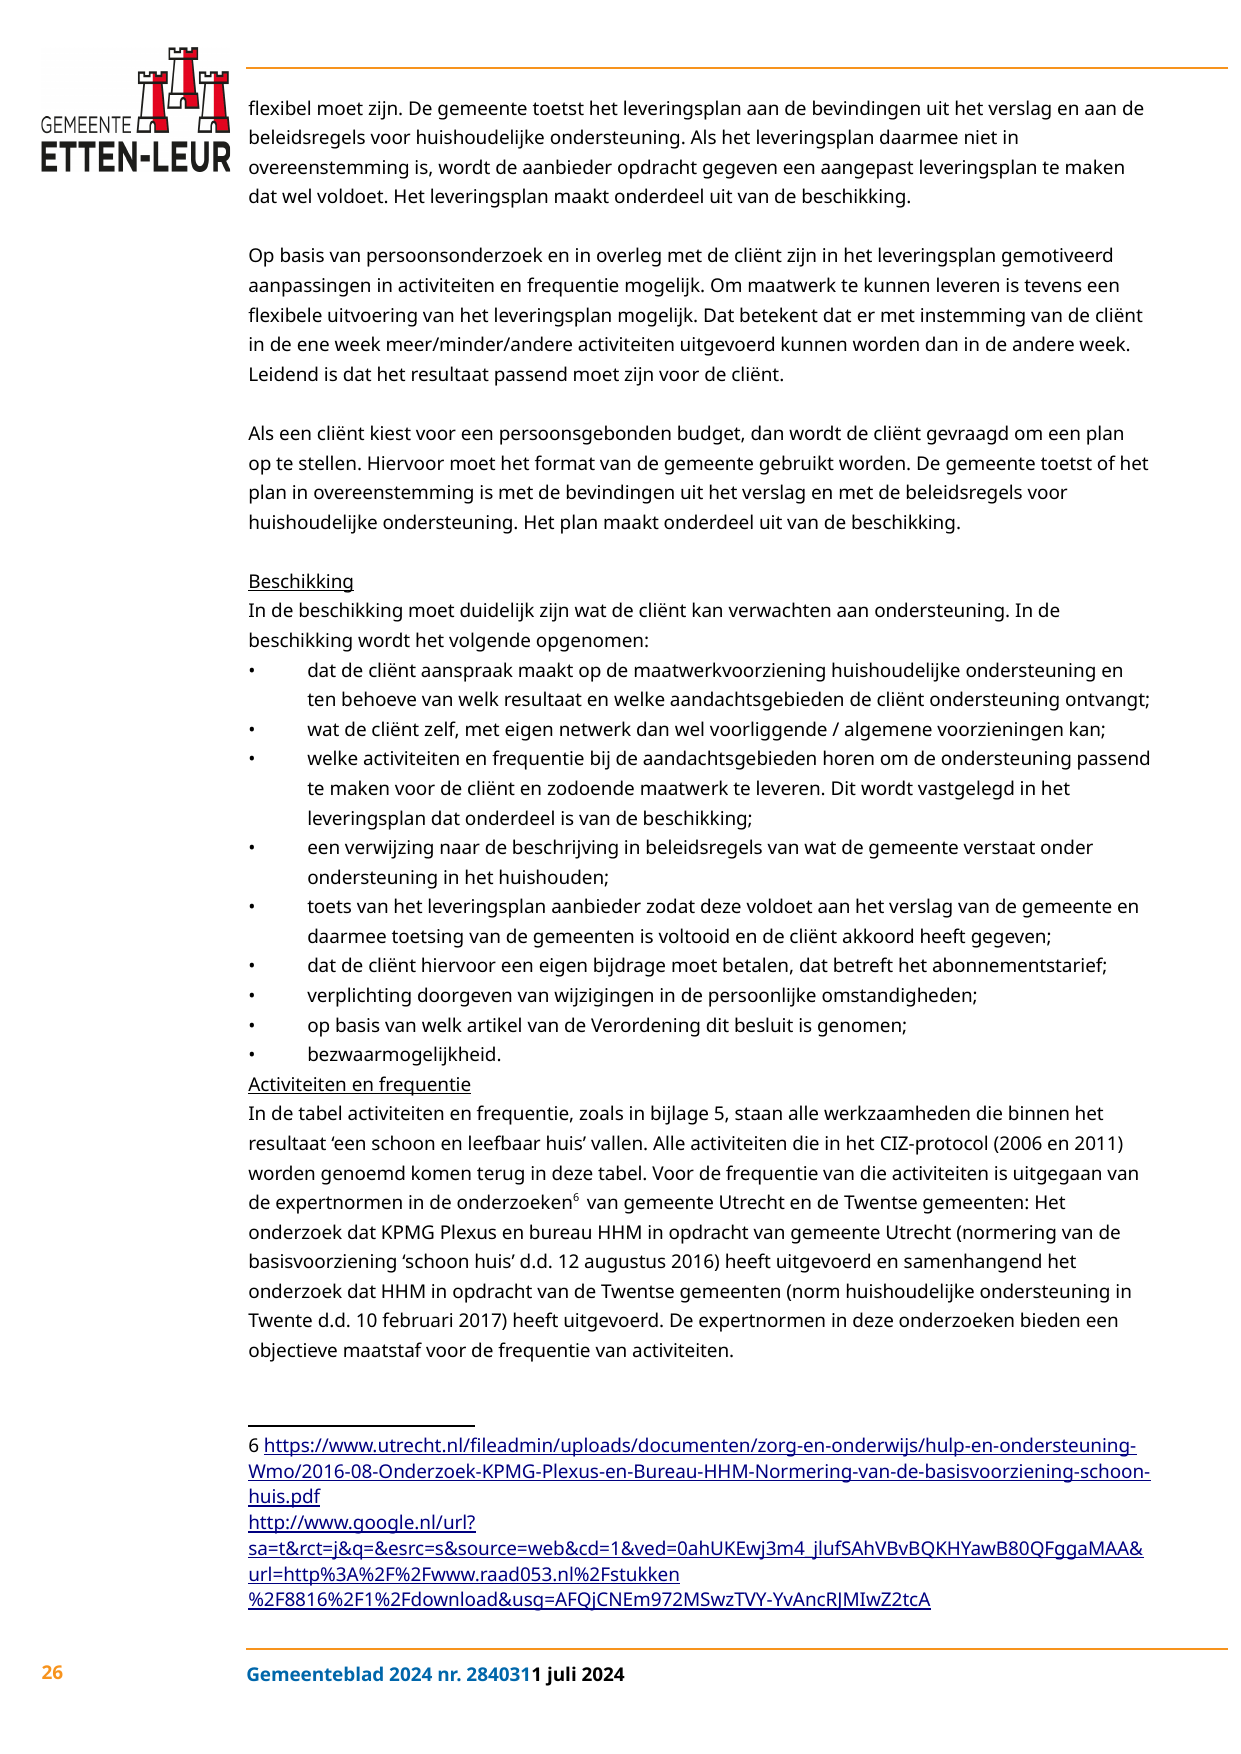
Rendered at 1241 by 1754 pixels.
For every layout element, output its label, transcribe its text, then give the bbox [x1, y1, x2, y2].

text Als een cliënt kiest voor een persoonsgebonden budget, dan wordt de cliënt gevraagd om een plan op te stellen. Hiervoor moet het format van de gemeente gebruikt worden. De gemeente toetst of het plan in overeenstemming is met de bevindingen uit het verslag en met de beleidsregels voor huishoudelijke ondersteuning. Het plan maakt onderdeel uit van de beschikking. [248, 420, 1152, 535]
text https://www.utrecht.nl/fileadmin/uploads/documenten/zorg-en-onderwijs/hulp-en-ondersteuning-Wmo/2016-08-Onderzoek-KPMG-Plexus-en-Bureau-HHM-Normering-van-de-basisvoorziening-schoon-huis.pdf [248, 1432, 1152, 1509]
list wat de cliënt zelf, met eigen netwerk dan wel voorliggende / algemene voorzieningen kan; [248, 716, 1152, 742]
list op basis van welk artikel van de Verordening dit besluit is genomen; [248, 1012, 1152, 1038]
list dat de cliënt aanspraak maakt op de maatwerkvoorziening huishoudelijke ondersteuning en ten behoeve van welk resultaat en welke aandachtsgebieden de cliënt ondersteuning ontvangt; [248, 657, 1152, 712]
text Activiteiten en frequentie [248, 1071, 1152, 1097]
list dat de cliënt hiervoor een eigen bijdrage moet betalen, dat betreft het abonnementstarief; [248, 953, 1152, 978]
text flexibel moet zijn. De gemeente toetst het leveringsplan aan de bevindingen uit het verslag en aan de beleidsregels voor huishoudelijke ondersteuning. Als het leveringsplan daarmee niet in overeenstemming is, wordt de aanbieder opdracht gegeven een aangepast leveringsplan te maken dat wel voldoet. Het leveringsplan maakt onderdeel uit van de beschikking. [248, 95, 1152, 209]
list bezwaarmogelijkheid. [248, 1041, 1152, 1067]
text In de beschikking moet duidelijk zijn wat de cliënt kan verwachten aan ondersteuning. In de beschikking wordt het volgende opgenomen: [248, 598, 1152, 653]
text http://www.google.nl/url?sa=t&rct=j&q=&esrc=s&source=web&cd=1&ved=0ahUKEwj3m4_jlufSAhVBvBQKHYawB80QFggaMAA&url=http%3A%2F%2Fwww.raad053.nl%2Fstukken%2F8816%2F1%2Fdownload&usg=AFQjCNEm972MSwzTVY-YvAncRJMIwZ2tcA [248, 1509, 1152, 1612]
list een verwijzing naar de beschrijving in beleidsregels van wat de gemeente verstaat onder ondersteuning in het huishouden; [248, 834, 1152, 890]
list toets van het leveringsplan aanbieder zodat deze voldoet aan het verslag van de gemeente en daarmee toetsing van de gemeenten is voltooid en de cliënt akkoord heeft gegeven; [248, 893, 1152, 949]
text Beschikking [248, 568, 1152, 594]
list verplichting doorgeven van wijzigingen in de persoonlijke omstandigheden; [248, 982, 1152, 1008]
picture [41, 47, 231, 172]
text In de tabel activiteiten en frequentie, zoals in bijlage 5, staan alle werkzaamheden die binnen het resultaat ‘een schoon en leefbaar huis’ vallen. Alle activiteiten die in het CIZ-protocol (2006 en 2011) worden genoemd komen terug in deze tabel. Voor de frequentie van die activiteiten is uitgegaan van de expertnormen in de onderzoeken van gemeente Utrecht en de Twentse gemeenten: Het onderzoek dat KPMG Plexus en bureau HHM in opdracht van gemeente Utrecht (normering van de basisvoorziening ‘schoon huis’ d.d. 12 augustus 2016) heeft uitgevoerd en samenhangend het onderzoek dat HHM in opdracht van de Twentse gemeenten (norm huishoudelijke ondersteuning in Twente d.d. 10 februari 2017) heeft uitgevoerd. De expertnormen in deze onderzoeken bieden een objectieve maatstaf voor de frequentie van activiteiten. [248, 1101, 1152, 1363]
text Op basis van persoonsonderzoek en in overleg met de cliënt zijn in het leveringsplan gemotiveerd aanpassingen in activiteiten en frequentie mogelijk. Om maatwerk te kunnen leveren is tevens een flexibele uitvoering van het leveringsplan mogelijk. Dat betekent dat er met instemming van de cliënt in de ene week meer/minder/andere activiteiten uitgevoerd kunnen worden dan in de andere week. Leidend is dat het resultaat passend moet zijn voor de cliënt. [248, 243, 1152, 387]
list welke activiteiten en frequentie bij de aandachtsgebieden horen om de ondersteuning passend te maken voor de cliënt en zodoende maatwerk te leveren. Dit wordt vastgelegd in het leveringsplan dat onderdeel is van de beschikking; [248, 746, 1152, 831]
